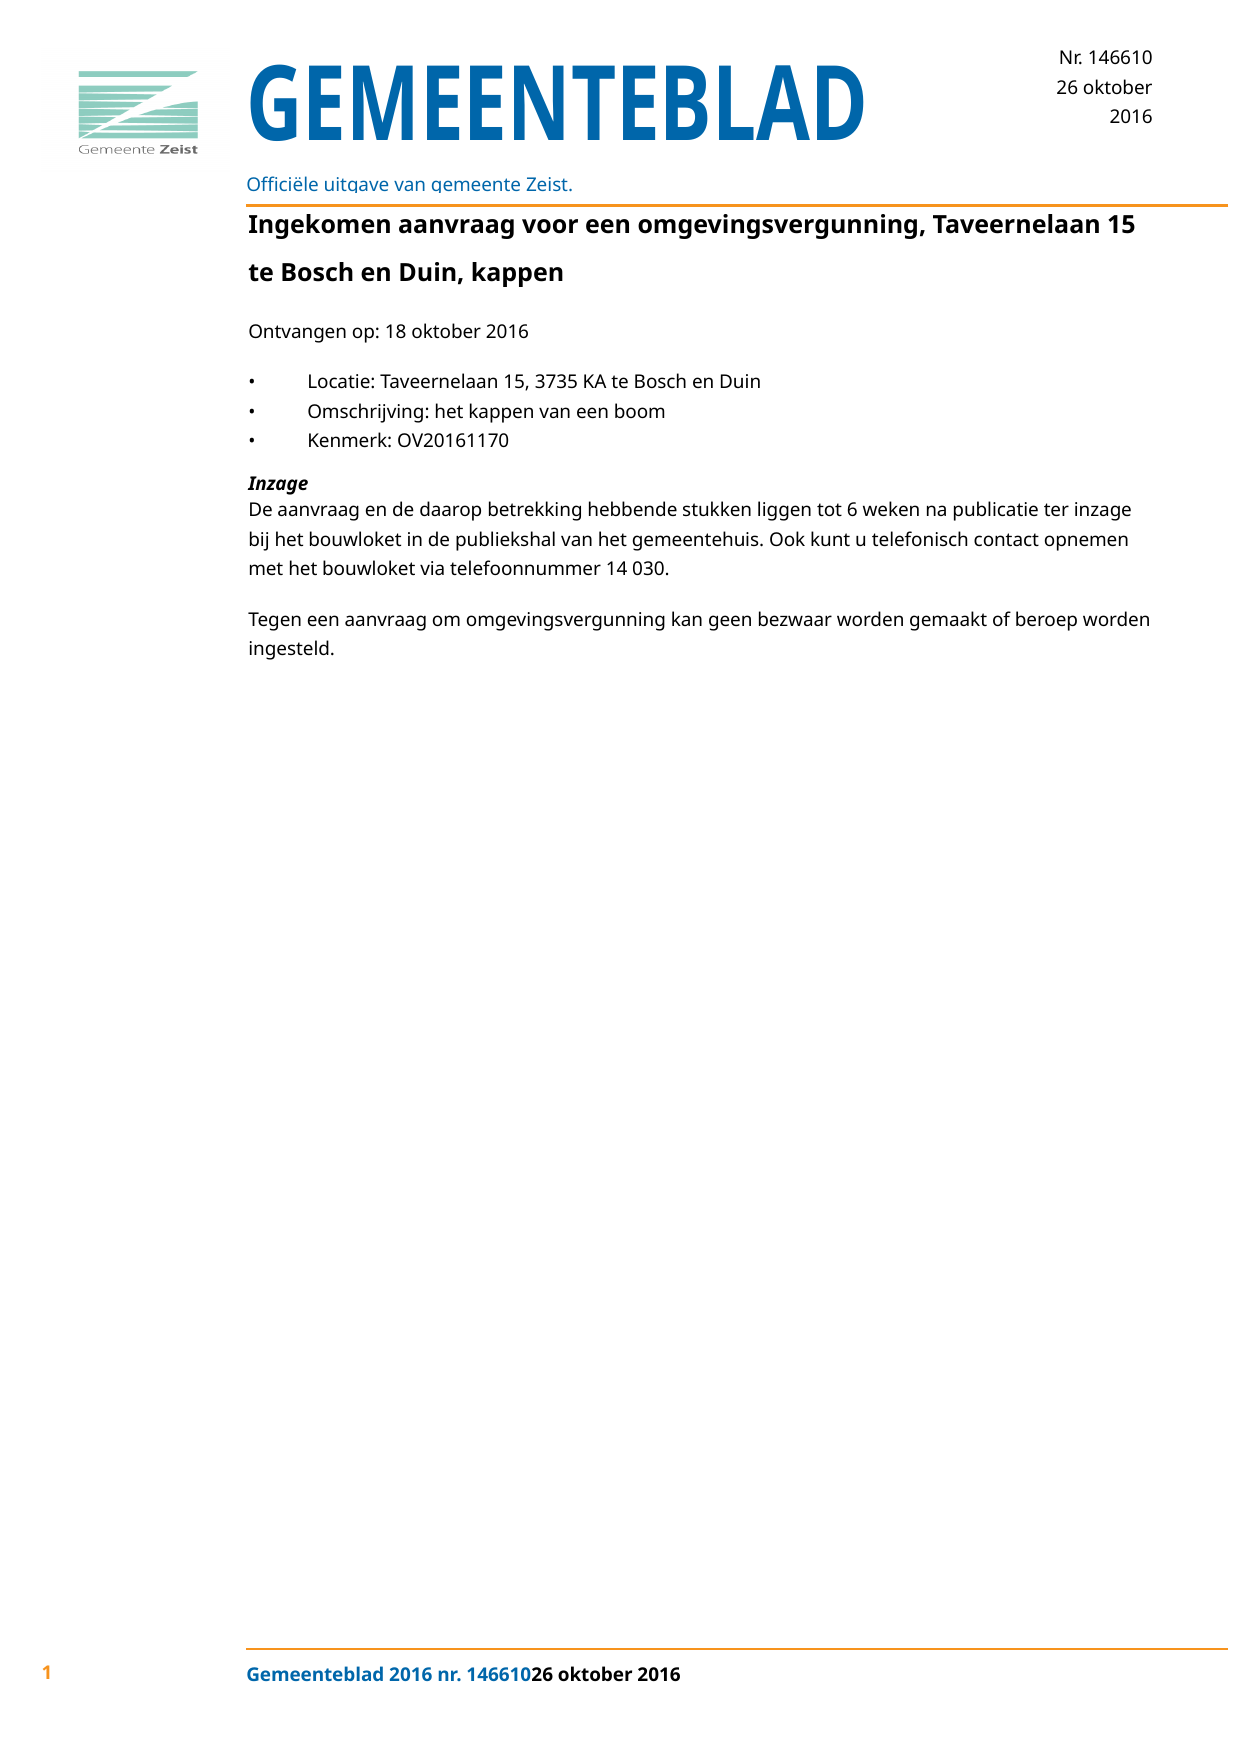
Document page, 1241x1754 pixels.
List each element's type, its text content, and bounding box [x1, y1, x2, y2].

text Tegen een aanvraag om omgevingsvergunning kan geen bezwaar worden gemaakt of beroep worden ingesteld. [248, 606, 1152, 661]
text Ingekomen aanvraag voor een omgevingsvergunning, Taveernelaan 15 te Bosch en Duin, kappen [248, 207, 1152, 288]
list Omschrijving: het kappen van een boom [248, 398, 1152, 424]
text Inzage [248, 471, 1152, 496]
text De aanvraag en de daarop betrekking hebbende stukken liggen tot 6 weken na publicatie ter inzage bij het bouwloket in de publiekshal van het gemeentehuis. Ook kunt u telefonisch contact opnemen met het bouwloket via telefoonnummer 14 030. [248, 496, 1152, 581]
list Locatie: Taveernelaan 15, 3735 KA te Bosch en Duin [248, 368, 1152, 394]
picture [41, 47, 231, 172]
text Ontvangen op: 18 oktober 2016 [248, 318, 1152, 344]
list Kenmerk: OV20161170 [248, 427, 1152, 453]
